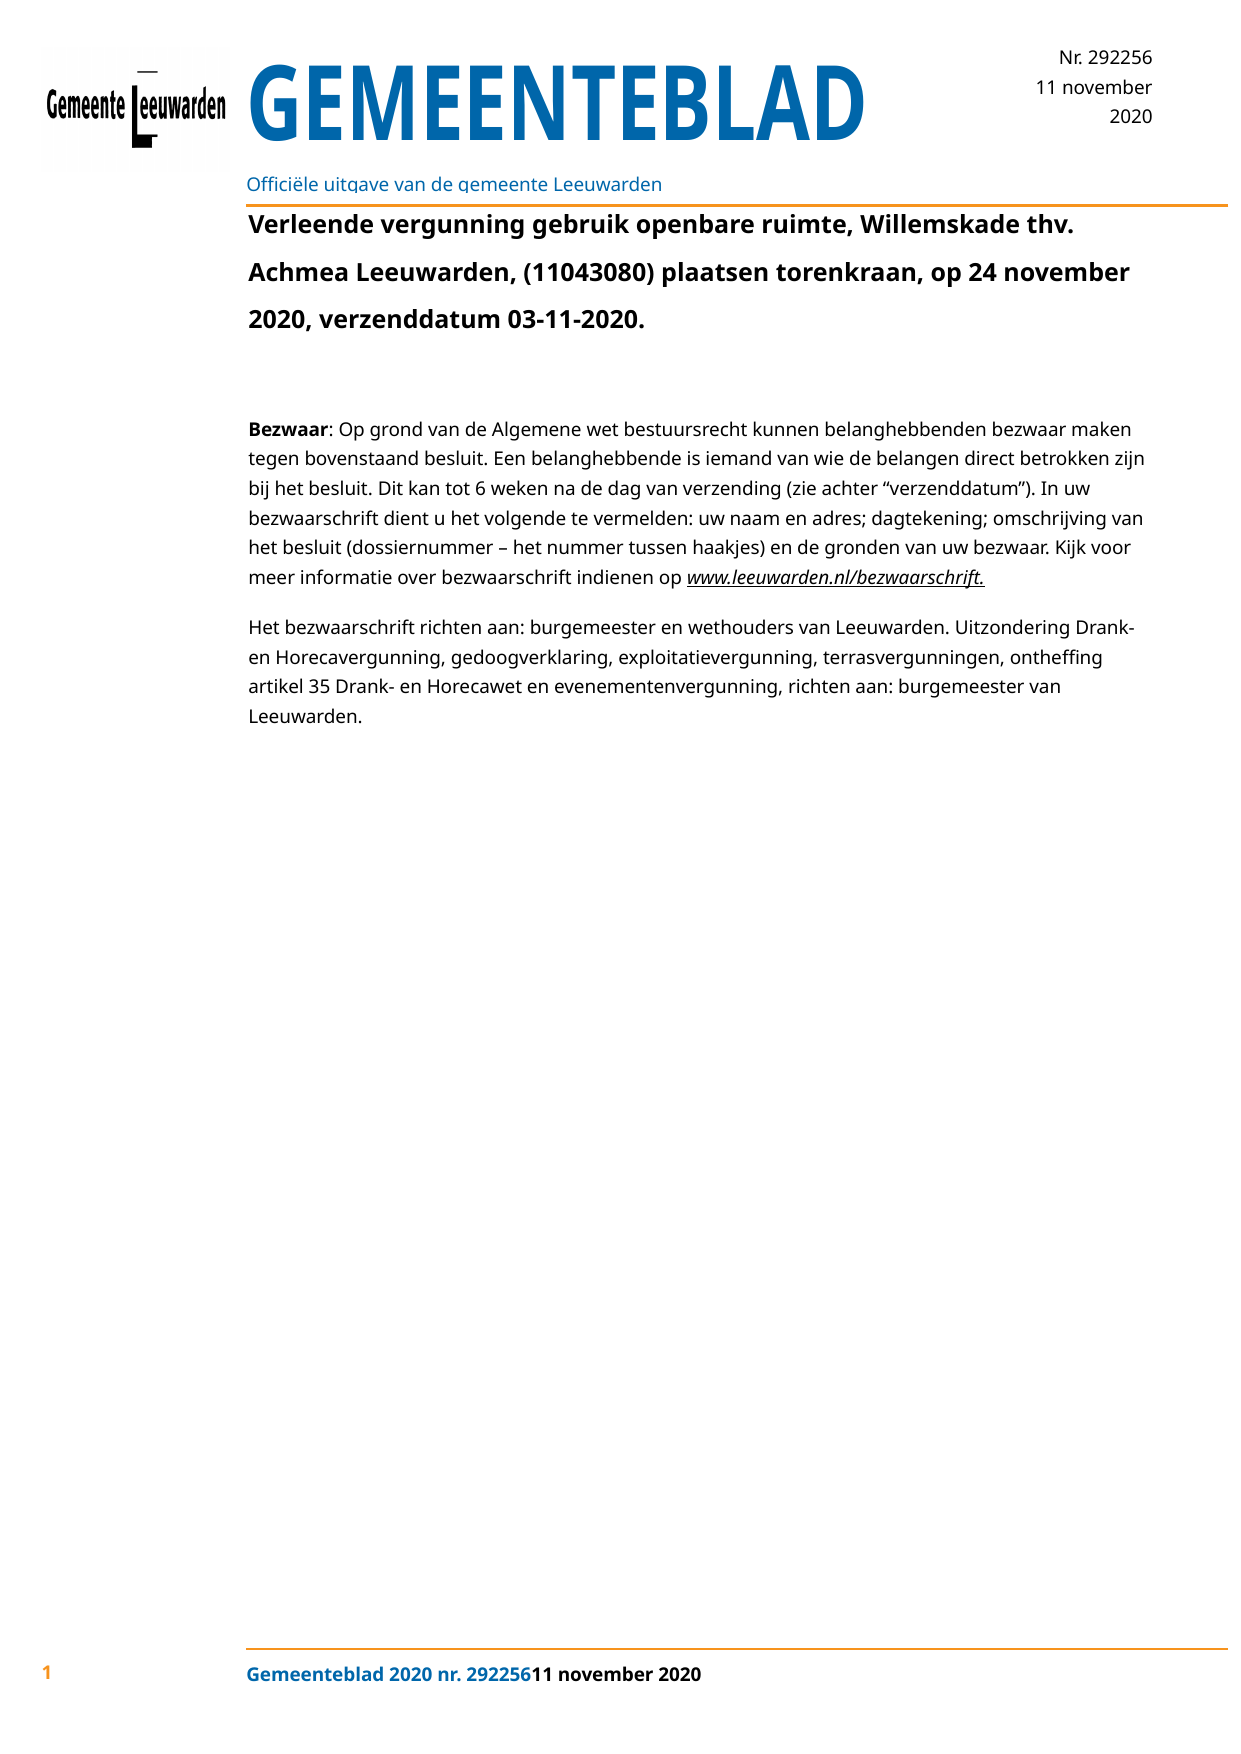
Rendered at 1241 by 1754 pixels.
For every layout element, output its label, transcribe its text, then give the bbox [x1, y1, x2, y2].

text Het bezwaarschrift richten aan: burgemeester en wethouders van Leeuwarden. Uitzondering Drank- en Horecavergunning, gedoogverklaring, exploitatievergunning, terrasvergunningen, ontheffing artikel 35 Drank- en Horecawet en evenementenvergunning, richten aan: burgemeester van Leeuwarden. [248, 614, 1152, 729]
text Verleende vergunning gebruik openbare ruimte, Willemskade thv. Achmea Leeuwarden, (11043080) plaatsen torenkraan, op 24 november 2020, verzenddatum 03-11-2020. [248, 207, 1152, 336]
picture [41, 47, 231, 172]
text Bezwaar: Op grond van de Algemene wet bestuursrecht kunnen belanghebbenden bezwaar maken tegen bovenstaand besluit. Een belanghebbende is iemand van wie de belangen direct betrokken zijn bij het besluit. Dit kan tot 6 weken na de dag van verzending (zie achter “verzenddatum”). In uw bezwaarschrift dient u het volgende te vermelden: uw naam en adres; dagtekening; omschrijving van het besluit (dossiernummer – het nummer tussen haakjes) en de gronden van uw bezwaar. Kijk voor meer informatie over bezwaarschrift indienen op www.leeuwarden.nl/bezwaarschrift. [248, 416, 1152, 589]
